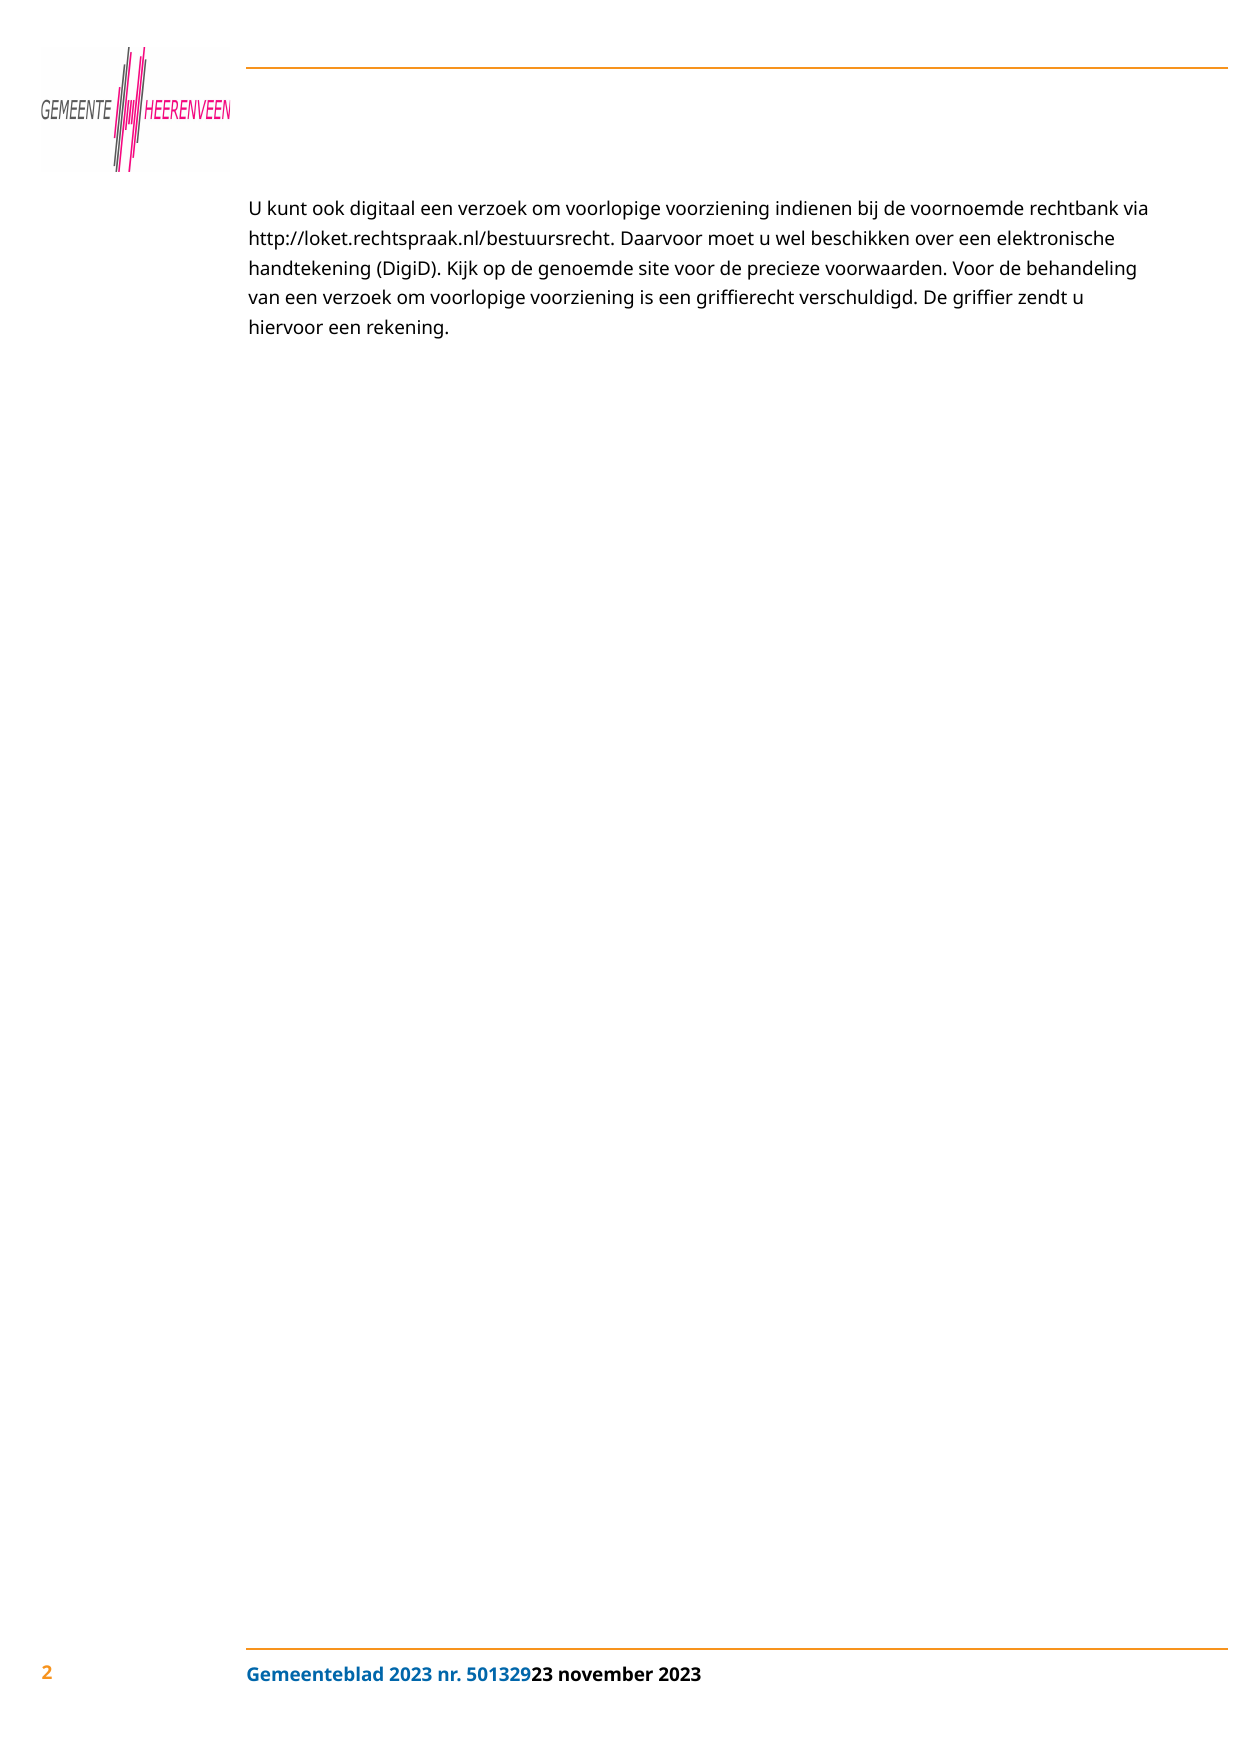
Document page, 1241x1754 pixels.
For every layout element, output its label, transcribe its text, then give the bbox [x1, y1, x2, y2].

picture [41, 47, 231, 172]
text U kunt ook digitaal een verzoek om voorlopige voorziening indienen bij de voornoemde rechtbank via http://loket.rechtspraak.nl/bestuursrecht. Daarvoor moet u wel beschikken over een elektronische handtekening (DigiD). Kijk op de genoemde site voor de precieze voorwaarden. Voor de behandeling van een verzoek om voorlopige voorziening is een griffierecht verschuldigd. De griffier zendt u hiervoor een rekening. [248, 196, 1152, 340]
